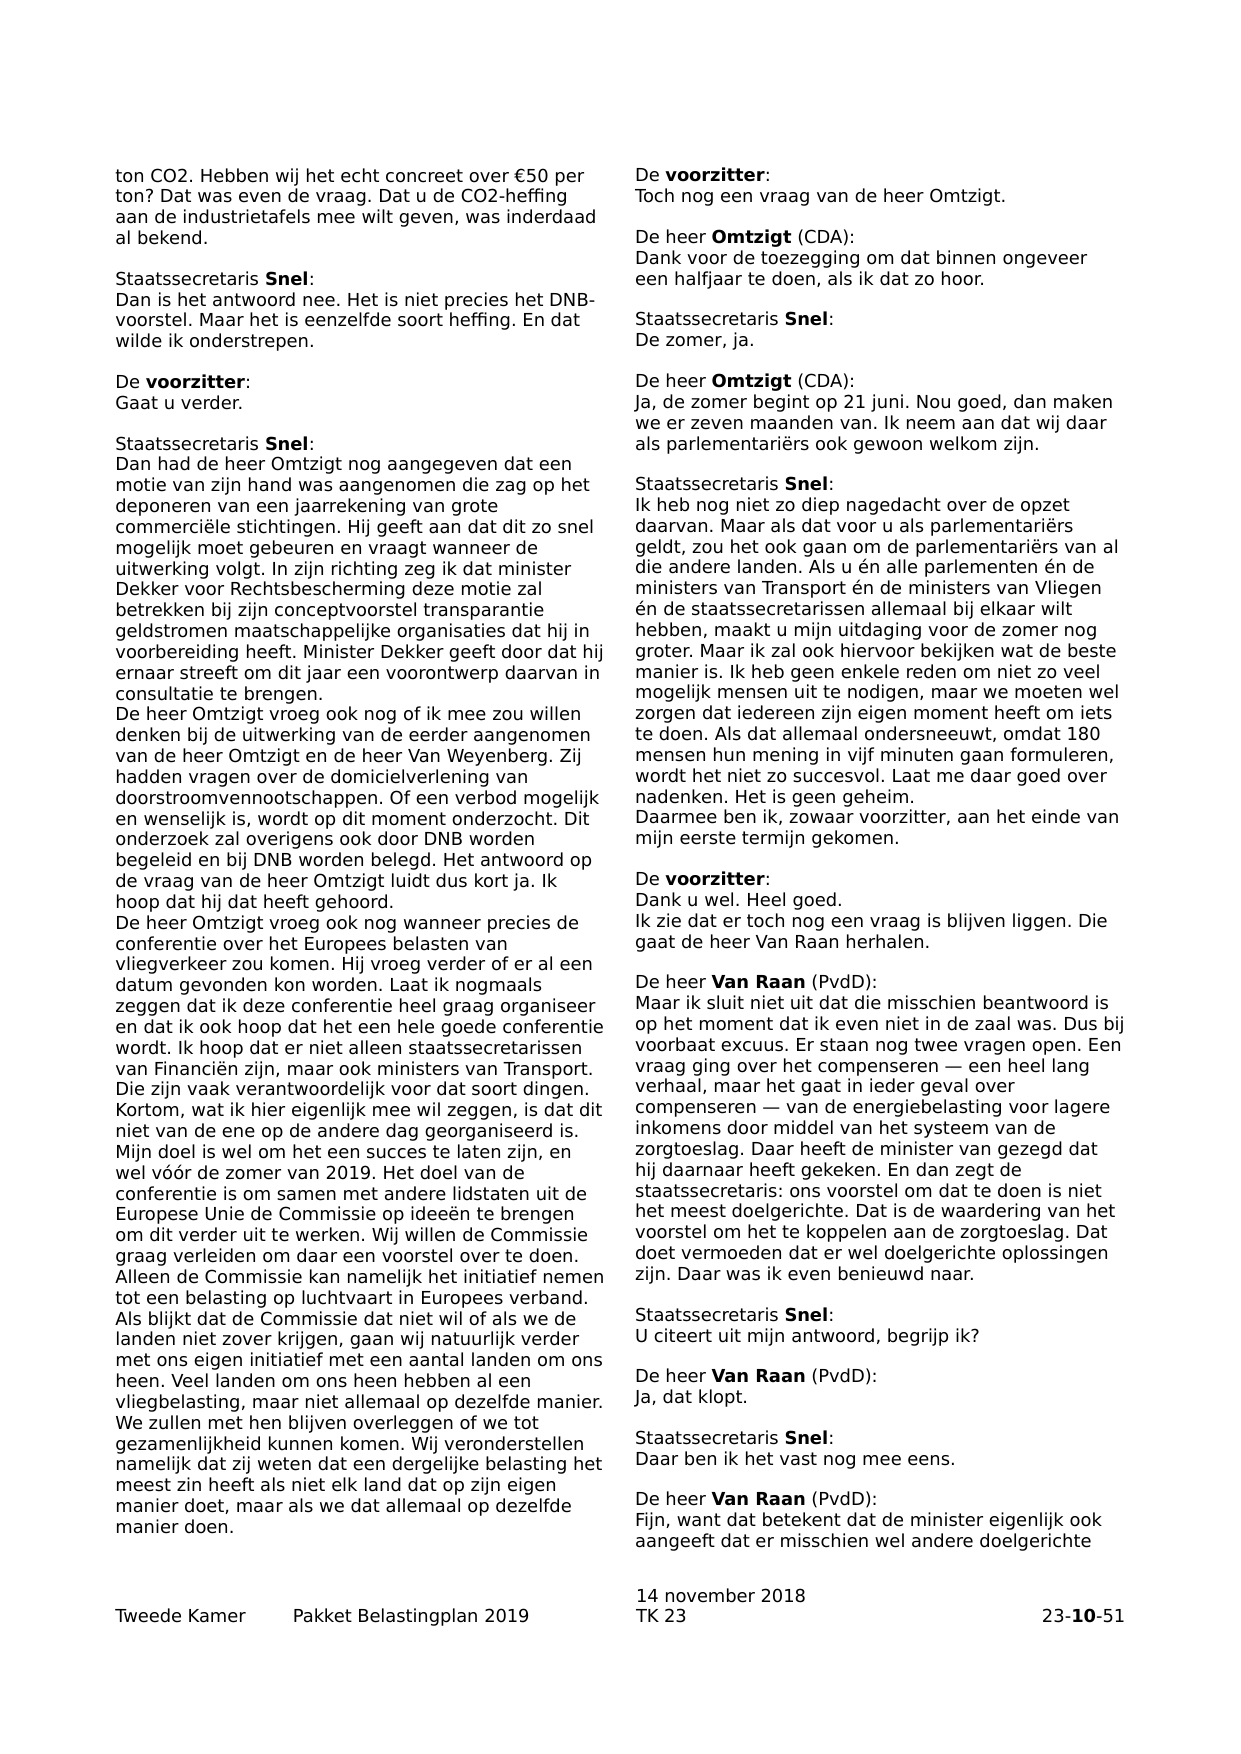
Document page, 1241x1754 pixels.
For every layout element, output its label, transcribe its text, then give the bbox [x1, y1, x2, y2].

text Staatssecretaris Snel: [115, 269, 605, 289]
text Staatssecretaris Snel: [635, 1304, 1125, 1325]
text Staatssecretaris Snel: [635, 474, 1125, 495]
text Daar ben ik het vast nog mee eens. [635, 1448, 1125, 1469]
text De heer Van Raan (PvdD): [635, 1366, 1125, 1387]
text Dan had de heer Omtzigt nog aangegeven dat een motie van zijn hand was aangenomen die zag op het deponeren van een jaarrekening van grote commerciële stichtingen. Hij geeft aan dat dit zo snel mogelijk moet gebeuren en vraagt wanneer de uitwerking volgt. In zijn richting zeg ik dat minister Dekker voor Rechtsbescherming deze motie zal betrekken bij zijn conceptvoorstel transparantie geldstromen maatschappelijke organisaties dat hij in voorbereiding heeft. Minister Dekker geeft door dat hij ernaar streeft om dit jaar een voorontwerp daarvan in consultatie te brengen. [115, 454, 605, 704]
text Staatssecretaris Snel: [635, 309, 1125, 330]
text De heer Omtzigt vroeg ook nog of ik mee zou willen denken bij de uitwerking van de eerder aangenomen van de heer Omtzigt en de heer Van Weyenberg. Zij hadden vragen over de domicielverlening van doorstroomvennootschappen. Of een verbod mogelijk en wenselijk is, wordt op dit moment onderzocht. Dit onderzoek zal overigens ook door DNB worden begeleid en bij DNB worden belegd. Het antwoord op de vraag van de heer Omtzigt luidt dus kort ja. Ik hoop dat hij dat heeft gehoord. [115, 704, 605, 912]
text De zomer, ja. [635, 330, 1125, 351]
text Ja, de zomer begint op 21 juni. Nou goed, dan maken we er zeven maanden van. Ik neem aan dat wij daar als parlementariërs ook gewoon welkom zijn. [635, 392, 1125, 454]
text De heer Omtzigt (CDA): [635, 227, 1125, 248]
text De heer Omtzigt vroeg ook nog wanneer precies de conferentie over het Europees belasten van vliegverkeer zou komen. Hij vroeg verder of er al een datum gevonden kon worden. Laat ik nogmaals zeggen dat ik deze conferentie heel graag organiseer en dat ik ook hoop dat het een hele goede conferentie wordt. Ik hoop dat er niet alleen staatssecretarissen van Financiën zijn, maar ook ministers van Transport. Die zijn vaak verantwoordelijk voor dat soort dingen. Kortom, wat ik hier eigenlijk mee wil zeggen, is dat dit niet van de ene op de andere dag georganiseerd is. Mijn doel is wel om het een succes te laten zijn, en wel vóór de zomer van 2019. Het doel van de conferentie is om samen met andere lidstaten uit de Europese Unie de Commissie op ideeën te brengen om dit verder uit te werken. Wij willen de Commissie graag verleiden om daar een voorstel over te doen. Alleen de Commissie kan namelijk het initiatief nemen tot een belasting op luchtvaart in Europees verband. Als blijkt dat de Commissie dat niet wil of als we de landen niet zover krijgen, gaan wij natuurlijk verder met ons eigen initiatief met een aantal landen om ons heen. Veel landen om ons heen hebben al een vliegbelasting, maar niet allemaal op dezelfde manier. We zullen met hen blijven overleggen of we tot gezamenlijkheid kunnen komen. Wij veronderstellen namelijk dat zij weten dat een dergelijke belasting het meest zin heeft als niet elk land dat op zijn eigen manier doet, maar als we dat allemaal op dezelfde manier doen. [115, 912, 605, 1537]
text Ja, dat klopt. [635, 1387, 1125, 1408]
text Dank u wel. Heel goed. [635, 890, 1125, 911]
text Ik heb nog niet zo diep nagedacht over de opzet daarvan. Maar als dat voor u als parlementariërs geldt, zou het ook gaan om de parlementariërs van al die andere landen. Als u én alle parlementen én de ministers van Transport én de ministers van Vliegen én de staatssecretarissen allemaal bij elkaar wilt hebben, maakt u mijn uitdaging voor de zomer nog groter. Maar ik zal ook hiervoor bekijken wat de beste manier is. Ik heb geen enkele reden om niet zo veel mogelijk mensen uit te nodigen, maar we moeten wel zorgen dat iedereen zijn eigen moment heeft om iets te doen. Als dat allemaal ondersneeuwt, omdat 180 mensen hun mening in vijf minuten gaan formuleren, wordt het niet zo succesvol. Laat me daar goed over nadenken. Het is geen geheim. [635, 495, 1125, 807]
text Staatssecretaris Snel: [115, 433, 605, 454]
text De voorzitter: [635, 165, 1125, 186]
text Fijn, want dat betekent dat de minister eigenlijk ook aangeeft dat er misschien wel andere doelgerichte [635, 1510, 1125, 1552]
text Ik zie dat er toch nog een vraag is blijven liggen. Die gaat de heer Van Raan herhalen. [635, 911, 1125, 952]
text ton CO2. Hebben wij het echt concreet over €50 per ton? Dat was even de vraag. Dat u de CO2-heffing aan de industrietafels mee wilt geven, was inderdaad al bekend. [115, 165, 605, 249]
text Dank voor de toezegging om dat binnen ongeveer een halfjaar te doen, als ik dat zo hoor. [635, 248, 1125, 289]
text Maar ik sluit niet uit dat die misschien beantwoord is op het moment dat ik even niet in de zaal was. Dus bij voorbaat excuus. Er staan nog twee vragen open. Een vraag ging over het compenseren — een heel lang verhaal, maar het gaat in ieder geval over compenseren — van de energiebelasting voor lagere inkomens door middel van het systeem van de zorgtoeslag. Daar heeft de minister van gezegd dat hij daarnaar heeft gekeken. En dan zegt de staatssecretaris: ons voorstel om dat te doen is niet het meest doelgerichte. Dat is de waardering van het voorstel om het te koppelen aan de zorgtoeslag. Dat doet vermoeden dat er wel doelgerichte oplossingen zijn. Daar was ik even benieuwd naar. [635, 993, 1125, 1284]
text De heer Van Raan (PvdD): [635, 1489, 1125, 1510]
text Staatssecretaris Snel: [635, 1428, 1125, 1448]
text De heer Omtzigt (CDA): [635, 371, 1125, 392]
text Daarmee ben ik, zowaar voorzitter, aan het einde van mijn eerste termijn gekomen. [635, 807, 1125, 849]
text De voorzitter: [635, 869, 1125, 890]
text U citeert uit mijn antwoord, begrijp ik? [635, 1325, 1125, 1346]
text De heer Van Raan (PvdD): [635, 972, 1125, 993]
text Toch nog een vraag van de heer Omtzigt. [635, 186, 1125, 207]
text Dan is het antwoord nee. Het is niet precies het DNB-voorstel. Maar het is eenzelfde soort heffing. En dat wilde ik onderstrepen. [115, 289, 605, 352]
text Gaat u verder. [115, 393, 605, 413]
text De voorzitter: [115, 372, 605, 393]
